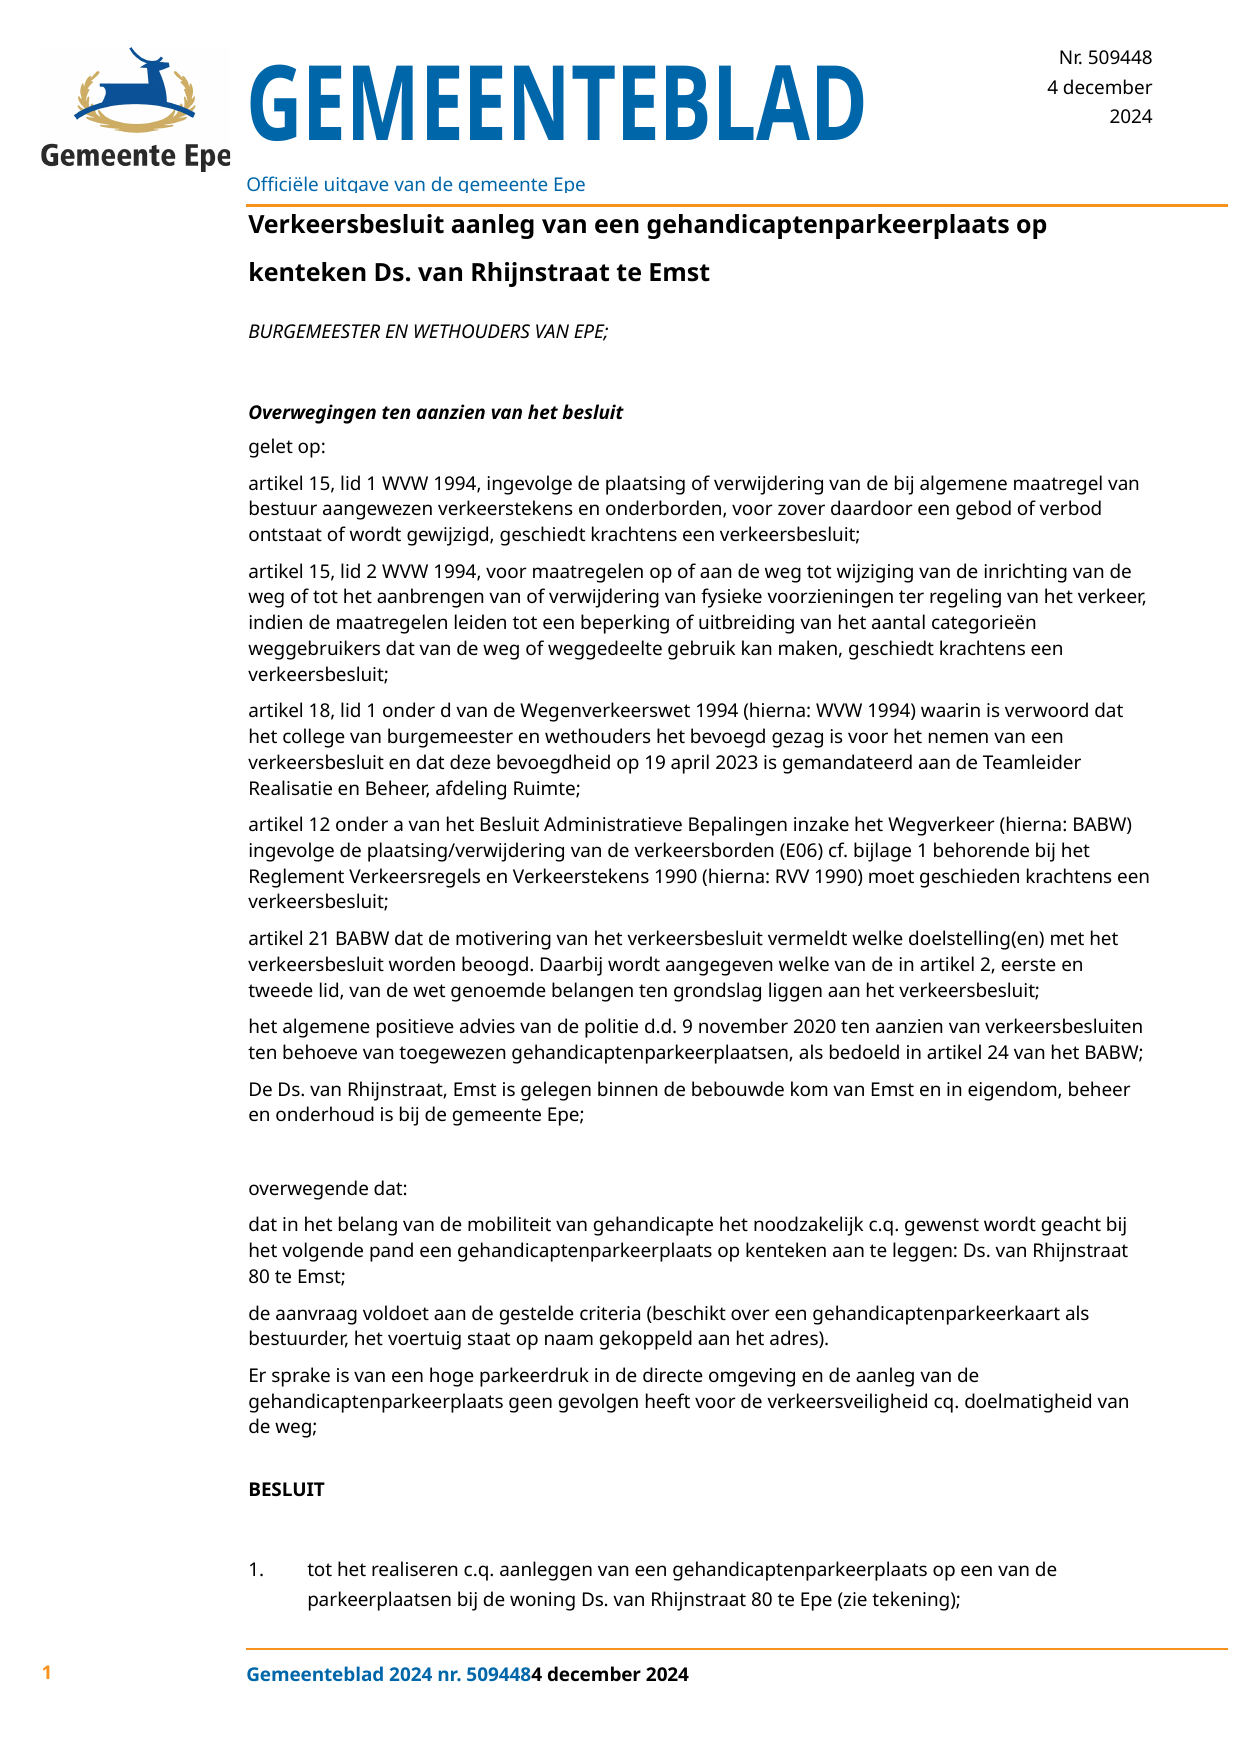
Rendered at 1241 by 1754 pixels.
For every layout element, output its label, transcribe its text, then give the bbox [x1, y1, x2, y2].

text artikel 15, lid 2 WVW 1994, voor maatregelen op of aan de weg tot wijziging van de inrichting van de weg of tot het aanbrengen van of verwijdering van fysieke voorzieningen ter regeling van het verkeer, indien de maatregelen leiden tot een beperking of uitbreiding van het aantal categorieën weggebruikers dat van de weg of weggedeelte gebruik kan maken, geschiedt krachtens een verkeersbesluit; [248, 558, 1152, 687]
text het algemene positieve advies van de politie d.d. 9 november 2020 ten aanzien van verkeersbesluiten ten behoeve van toegewezen gehandicaptenparkeerplaatsen, als bedoeld in artikel 24 van het BABW; [248, 1013, 1152, 1065]
text BESLUIT [248, 1476, 1152, 1502]
text De Ds. van Rhijnstraat, Emst is gelegen binnen de bebouwde kom van Emst en in eigendom, beheer en onderhoud is bij de gemeente Epe; [248, 1076, 1152, 1127]
text artikel 15, lid 1 WVW 1994, ingevolge de plaatsing of verwijdering van de bij algemene maatregel van bestuur aangewezen verkeerstekens en onderborden, voor zover daardoor een gebod of verbod ontstaat of wordt gewijzigd, geschiedt krachtens een verkeersbesluit; [248, 470, 1152, 547]
text de aanvraag voldoet aan de gestelde criteria (beschikt over een gehandicaptenparkeerkaart als bestuurder, het voertuig staat op naam gekoppeld aan het adres). [248, 1300, 1152, 1351]
text Overwegingen ten aanzien van het besluit [248, 399, 1152, 425]
text Verkeersbesluit aanleg van een gehandicaptenparkeerplaats op kenteken Ds. van Rhijnstraat te Emst [248, 207, 1152, 288]
text artikel 18, lid 1 onder d van de Wegenverkeerswet 1994 (hierna: WVW 1994) waarin is verwoord dat het college van burgemeester en wethouders het bevoegd gezag is voor het nemen van een verkeersbesluit en dat deze bevoegdheid op 19 april 2023 is gemandateerd aan de Teamleider Realisatie en Beheer, afdeling Ruimte; [248, 698, 1152, 801]
text Er sprake is van een hoge parkeerdruk in de directe omgeving en de aanleg van de gehandicaptenparkeerplaats geen gevolgen heeft voor de verkeersveiligheid cq. doelmatigheid van de weg; [248, 1362, 1152, 1439]
picture [41, 47, 231, 172]
text artikel 21 BABW dat de motivering van het verkeersbesluit vermeldt welke doelstelling(en) met het verkeersbesluit worden beoogd. Daarbij wordt aangegeven welke van de in artikel 2, eerste en tweede lid, van de wet genoemde belangen ten grondslag liggen aan het verkeersbesluit; [248, 925, 1152, 1002]
text BURGEMEESTER EN WETHOUDERS VAN EPE; [248, 318, 1152, 344]
text dat in het belang van de mobiliteit van gehandicapte het noodzakelijk c.q. gewenst wordt geacht bij het volgende pand een gehandicaptenparkeerplaats op kenteken aan te leggen: Ds. van Rhijnstraat 80 te Emst; [248, 1212, 1152, 1289]
text artikel 12 onder a van het Besluit Administratieve Bepalingen inzake het Wegverkeer (hierna: BABW) ingevolge de plaatsing/verwijdering van de verkeersborden (E06) cf. bijlage 1 behorende bij het Reglement Verkeersregels en Verkeerstekens 1990 (hierna: RVV 1990) moet geschieden krachtens een verkeersbesluit; [248, 811, 1152, 914]
text overwegende dat: [248, 1175, 1152, 1201]
list tot het realiseren c.q. aanleggen van een gehandicaptenparkeerplaats op een van de parkeerplaatsen bij de woning Ds. van Rhijnstraat 80 te Epe (zie tekening); [248, 1556, 1152, 1612]
text gelet op: [248, 433, 1152, 459]
